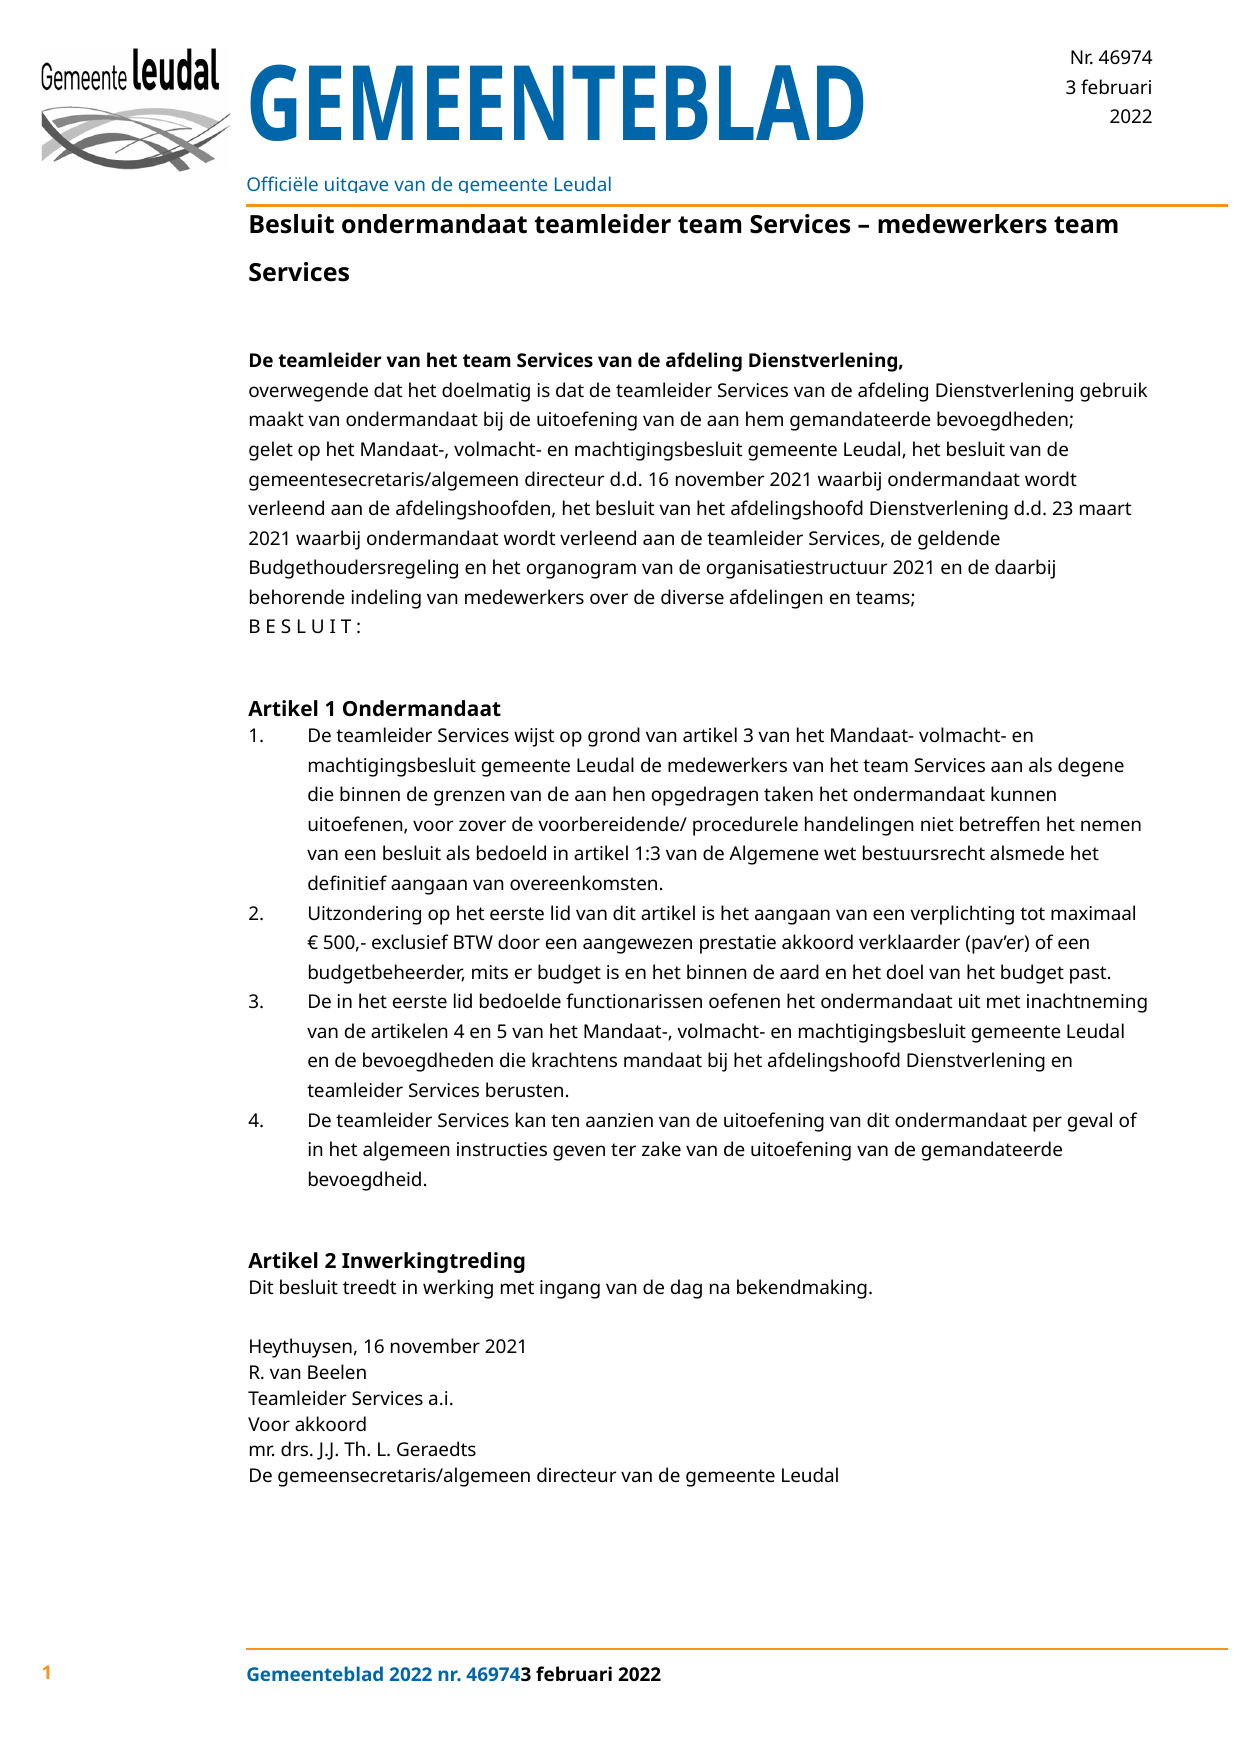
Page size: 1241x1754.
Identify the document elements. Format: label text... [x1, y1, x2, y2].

text Besluit ondermandaat teamleider team Services – medewerkers team Services [248, 207, 1152, 288]
text overwegende dat het doelmatig is dat de teamleider Services van de afdeling Dienstverlening gebruik maakt van ondermandaat bij de uitoefening van de aan hem gemandateerde bevoegdheden; [248, 377, 1152, 432]
text Dit besluit treedt in werking met ingang van de dag na bekendmaking. [248, 1274, 1152, 1300]
text gelet op het Mandaat-, volmacht- en machtigingsbesluit gemeente Leudal, het besluit van de gemeentesecretaris/algemeen directeur d.d. 16 november 2021 waarbij ondermandaat wordt verleend aan de afdelingshoofden, het besluit van het afdelingshoofd Dienstverlening d.d. 23 maart 2021 waarbij ondermandaat wordt verleend aan de teamleider Services, de geldende Budgethoudersregeling en het organogram van de organisatiestructuur 2021 en de daarbij behorende indeling van medewerkers over de diverse afdelingen en teams; [248, 436, 1152, 610]
text Heythuysen, 16 november 2021 [248, 1333, 1152, 1359]
text De gemeensecretaris/algemeen directeur van de gemeente Leudal [248, 1462, 1152, 1488]
picture [41, 47, 231, 172]
list Uitzondering op het eerste lid van dit artikel is het aangaan van een verplichting tot maximaal € 500,- exclusief BTW door een aangewezen prestatie akkoord verklaarder (pav’er) of een budgetbeheerder, mits er budget is en het binnen de aard en het doel van het budget past. [248, 900, 1152, 984]
list De teamleider Services wijst op grond van artikel 3 van het Mandaat- volmacht- en machtigingsbesluit gemeente Leudal de medewerkers van het team Services aan als degene die binnen de grenzen van de aan hen opgedragen taken het ondermandaat kunnen uitoefenen, voor zover de voorbereidende/ procedurele handelingen niet betreffen het nemen van een besluit als bedoeld in artikel 1:3 van de Algemene wet bestuursrecht alsmede het definitief aangaan van overeenkomsten. [248, 722, 1152, 896]
text Teamleider Services a.i. [248, 1385, 1152, 1411]
text B E S L U I T : [248, 614, 1152, 639]
text Voor akkoord [248, 1411, 1152, 1436]
text De teamleider van het team Services van de afdeling Dienstverlening, [248, 347, 1152, 373]
text Artikel 2 Inwerkingtreding [248, 1246, 1152, 1274]
text R. van Beelen [248, 1359, 1152, 1385]
text mr. drs. J.J. Th. L. Geraedts [248, 1436, 1152, 1462]
list De in het eerste lid bedoelde functionarissen oefenen het ondermandaat uit met inachtneming van de artikelen 4 en 5 van het Mandaat-, volmacht- en machtigingsbesluit gemeente Leudal en de bevoegdheden die krachtens mandaat bij het afdelingshoofd Dienstverlening en teamleider Services berusten. [248, 988, 1152, 1103]
list De teamleider Services kan ten aanzien van de uitoefening van dit ondermandaat per geval of in het algemeen instructies geven ter zake van de uitoefening van de gemandateerde bevoegdheid. [248, 1107, 1152, 1192]
text Artikel 1 Ondermandaat [248, 694, 1152, 722]
